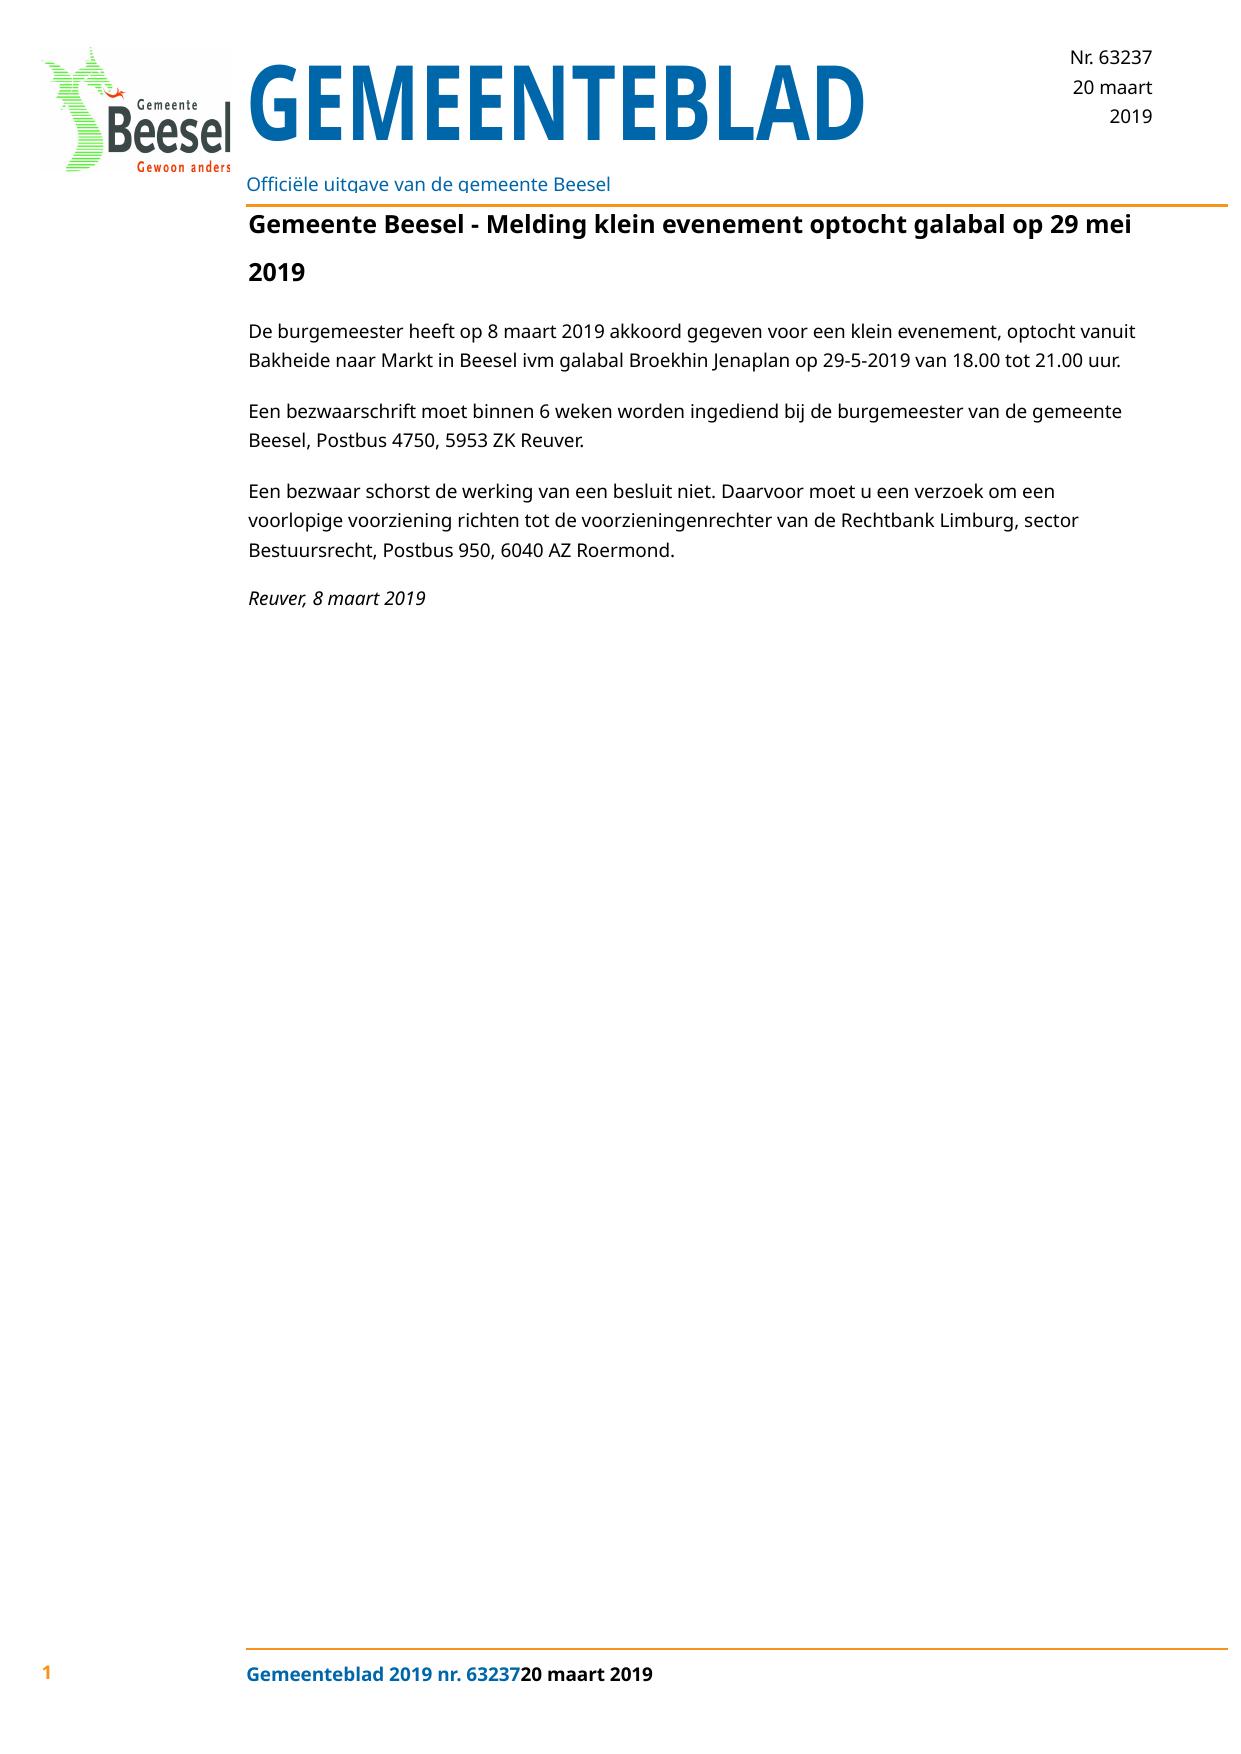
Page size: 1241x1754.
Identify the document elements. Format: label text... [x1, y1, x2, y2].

text Een bezwaar schorst de werking van een besluit niet. Daarvoor moet u een verzoek om een voorlopige voorziening richten tot de voorzieningenrechter van de Rechtbank Limburg, sector Bestuursrecht, Postbus 950, 6040 AZ Roermond. [248, 478, 1152, 563]
text Reuver, 8 maart 2019 [248, 585, 1152, 611]
text De burgemeester heeft op 8 maart 2019 akkoord gegeven voor een klein evenement, optocht vanuit Bakheide naar Markt in Beesel ivm galabal Broekhin Jenaplan op 29-5-2019 van 18.00 tot 21.00 uur. [248, 318, 1152, 373]
text Een bezwaarschrift moet binnen 6 weken worden ingediend bij de burgemeester van de gemeente Beesel, Postbus 4750, 5953 ZK Reuver. [248, 398, 1152, 453]
text Gemeente Beesel - Melding klein evenement optocht galabal op 29 mei 2019 [248, 207, 1152, 288]
picture [41, 47, 231, 172]
